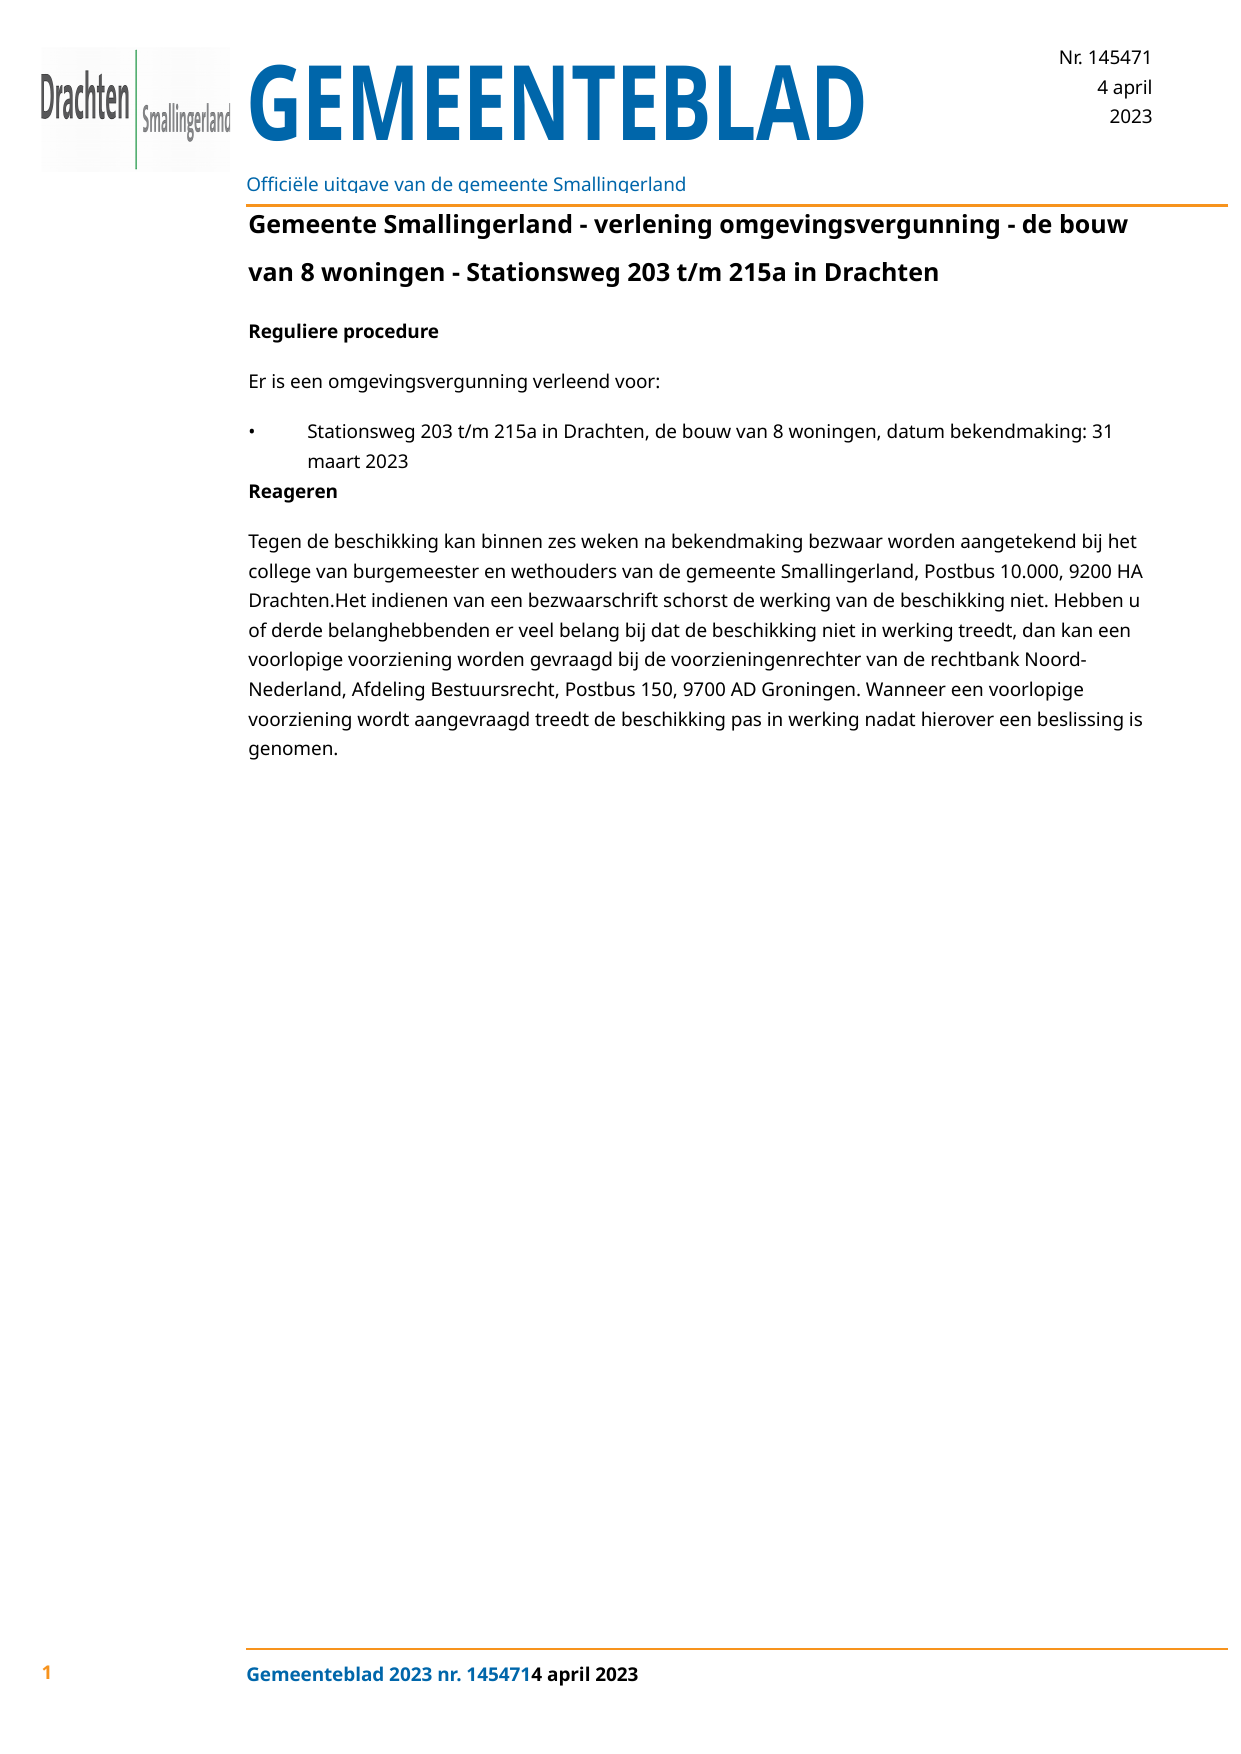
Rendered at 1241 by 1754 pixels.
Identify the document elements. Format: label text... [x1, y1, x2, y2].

text Reguliere procedure [248, 318, 1152, 344]
text Tegen de beschikking kan binnen zes weken na bekendmaking bezwaar worden aangetekend bij het college van burgemeester en wethouders van de gemeente Smallingerland, Postbus 10.000, 9200 HA Drachten.Het indienen van een bezwaarschrift schorst de werking van de beschikking niet. Hebben u of derde belanghebbenden er veel belang bij dat de beschikking niet in werking treedt, dan kan een voorlopige voorziening worden gevraagd bij de voorzieningenrechter van de rechtbank Noord-Nederland, Afdeling Bestuursrecht, Postbus 150, 9700 AD Groningen. Wanneer een voorlopige voorziening wordt aangevraagd treedt de beschikking pas in werking nadat hierover een beslissing is genomen. [248, 528, 1152, 761]
text Reageren [248, 478, 1152, 504]
text Gemeente Smallingerland - verlening omgevingsvergunning - de bouw van 8 woningen - Stationsweg 203 t/m 215a in Drachten [248, 207, 1152, 288]
picture [41, 47, 231, 172]
list Stationsweg 203 t/m 215a in Drachten, de bouw van 8 woningen, datum bekendmaking: 31 maart 2023 [248, 419, 1152, 474]
text Er is een omgevingsvergunning verleend voor: [248, 368, 1152, 394]
